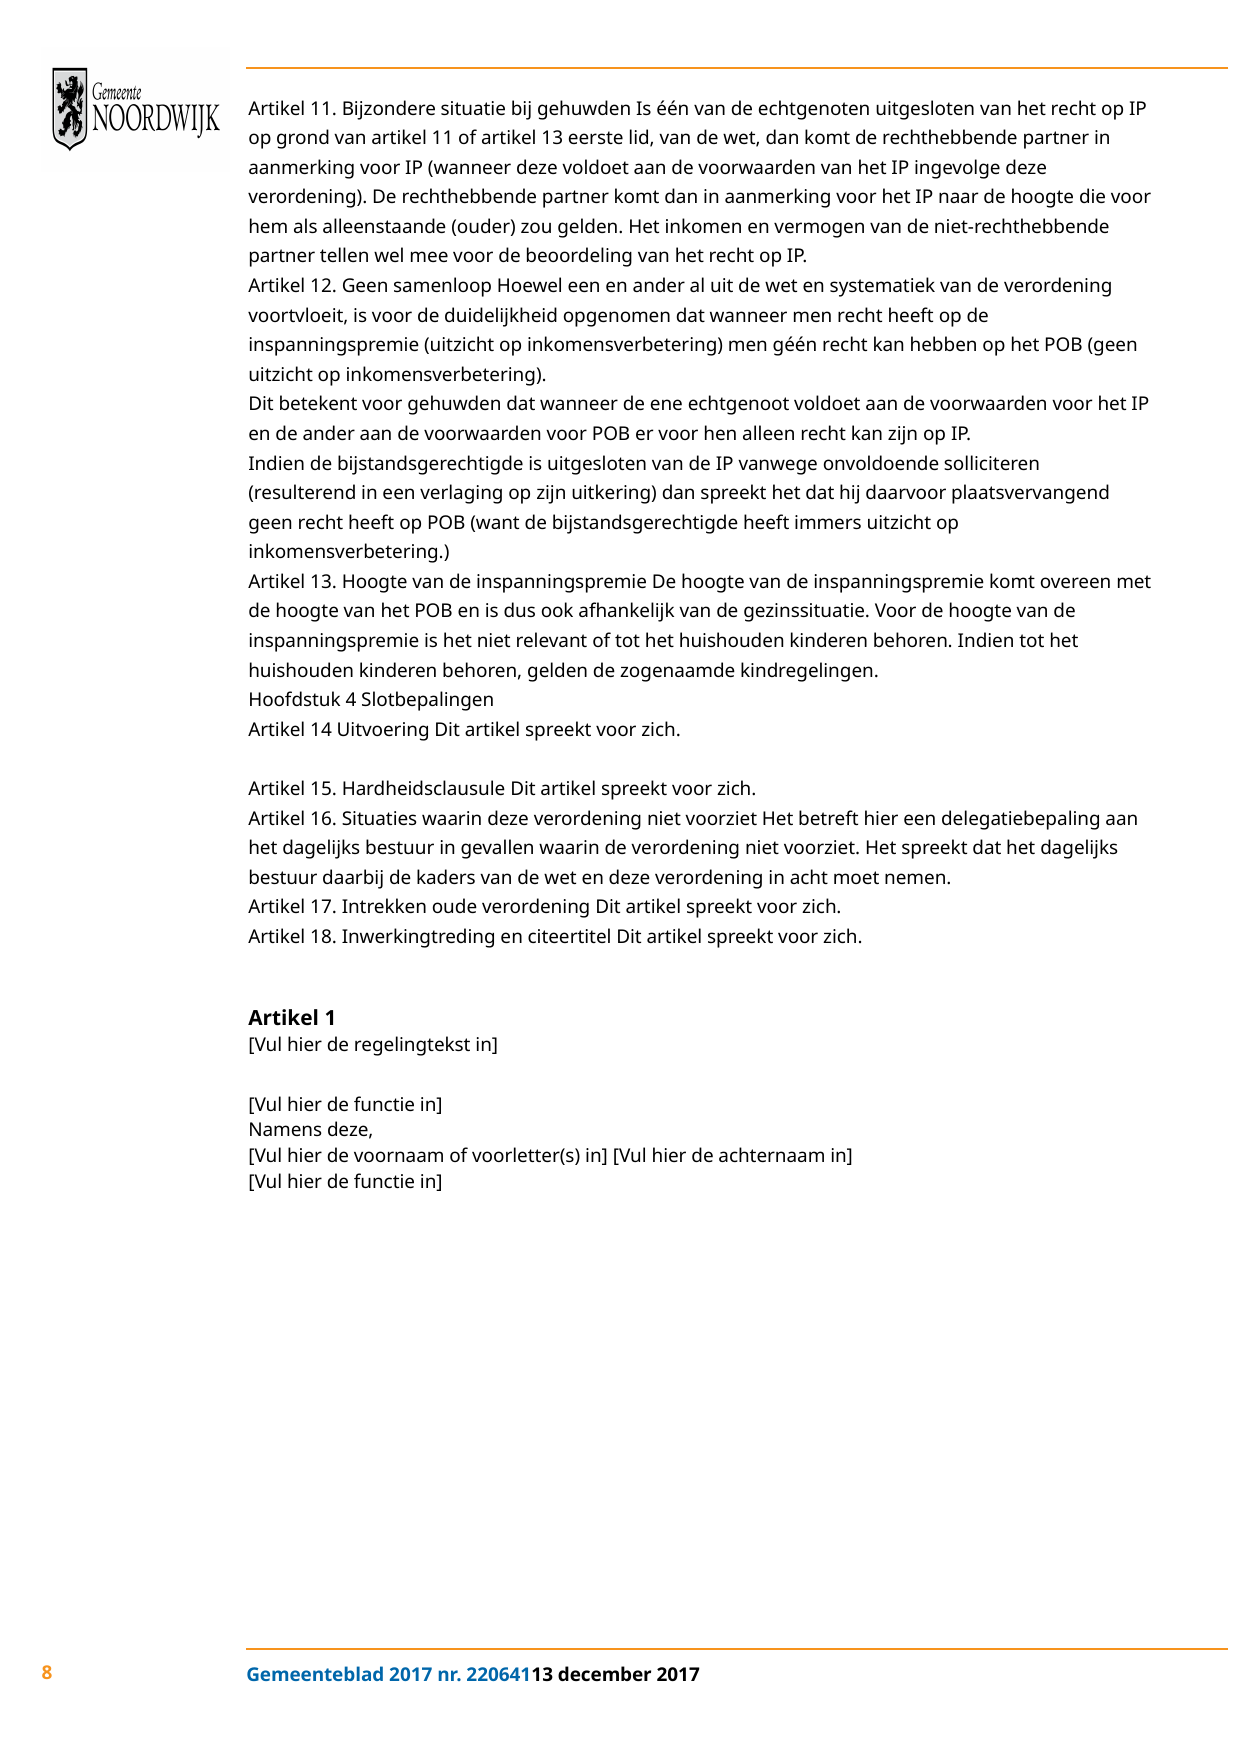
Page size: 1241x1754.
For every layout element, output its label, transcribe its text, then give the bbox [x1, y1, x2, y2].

text Artikel 12. Geen samenloop Hoewel een en ander al uit de wet en systematiek van de verordening voortvloeit, is voor de duidelijkheid opgenomen dat wanneer men recht heeft op de inspanningspremie (uitzicht op inkomensverbetering) men géén recht kan hebben op het POB (geen uitzicht op inkomensverbetering). [248, 272, 1152, 387]
text Artikel 16. Situaties waarin deze verordening niet voorziet Het betreft hier een delegatiebepaling aan het dagelijks bestuur in gevallen waarin de verordening niet voorziet. Het spreekt dat het dagelijks bestuur daarbij de kaders van de wet en deze verordening in acht moet nemen. [248, 805, 1152, 890]
picture [41, 47, 231, 172]
text Indien de bijstandsgerechtigde is uitgesloten van de IP vanwege onvoldoende solliciteren (resulterend in een verlaging op zijn uitkering) dan spreekt het dat hij daarvoor plaatsvervangend geen recht heeft op POB (want de bijstandsgerechtigde heeft immers uitzicht op inkomensverbetering.) [248, 450, 1152, 564]
text Artikel 1 [248, 1003, 1152, 1032]
text Artikel 11. Bijzondere situatie bij gehuwden Is één van de echtgenoten uitgesloten van het recht op IP op grond van artikel 11 of artikel 13 eerste lid, van de wet, dan komt de rechthebbende partner in aanmerking voor IP (wanneer deze voldoet aan de voorwaarden van het IP ingevolge deze verordening). De rechthebbende partner komt dan in aanmerking voor het IP naar de hoogte die voor hem als alleenstaande (ouder) zou gelden. Het inkomen en vermogen van de niet-rechthebbende partner tellen wel mee voor de beoordeling van het recht op IP. [248, 95, 1152, 268]
text Artikel 15. Hardheidsclausule Dit artikel spreekt voor zich. [248, 775, 1152, 801]
text [Vul hier de regelingtekst in] [248, 1032, 1152, 1057]
text Artikel 18. Inwerkingtreding en citeertitel Dit artikel spreekt voor zich. [248, 923, 1152, 949]
text Dit betekent voor gehuwden dat wanneer de ene echtgenoot voldoet aan de voorwaarden voor het IP en de ander aan de voorwaarden voor POB er voor hen alleen recht kan zijn op IP. [248, 391, 1152, 446]
text [Vul hier de functie in] [248, 1091, 1152, 1116]
text Hoofdstuk 4 Slotbepalingen [248, 686, 1152, 712]
text Namens deze, [248, 1116, 1152, 1142]
text [Vul hier de voornaam of voorletter(s) in] [Vul hier de achternaam in] [248, 1142, 1152, 1168]
text [Vul hier de functie in] [248, 1168, 1152, 1194]
text Artikel 14 Uitvoering Dit artikel spreekt voor zich. [248, 716, 1152, 742]
text Artikel 13. Hoogte van de inspanningspremie De hoogte van de inspanningspremie komt overeen met de hoogte van het POB en is dus ook afhankelijk van de gezinssituatie. Voor de hoogte van de inspanningspremie is het niet relevant of tot het huishouden kinderen behoren. Indien tot het huishouden kinderen behoren, gelden de zogenaamde kindregelingen. [248, 568, 1152, 683]
text Artikel 17. Intrekken oude verordening Dit artikel spreekt voor zich. [248, 893, 1152, 919]
